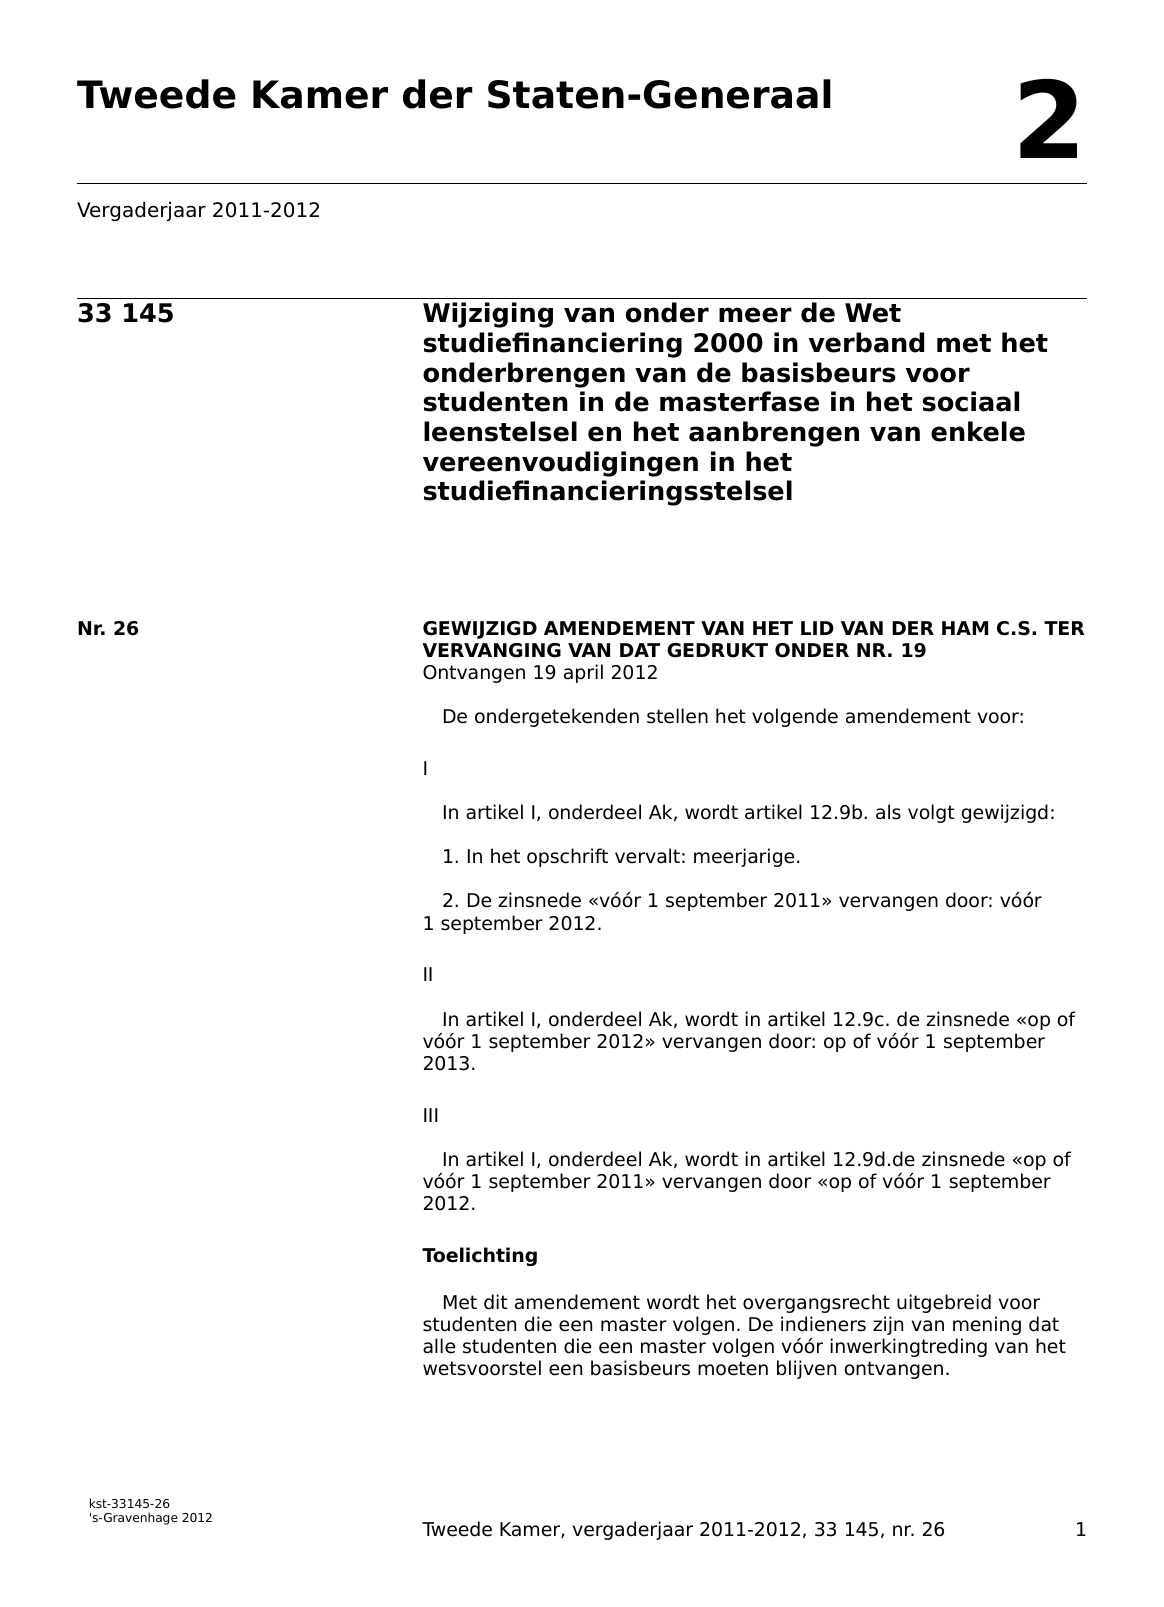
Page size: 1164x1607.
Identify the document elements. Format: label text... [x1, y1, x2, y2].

text Met dit amendement wordt het overgangsrecht uitgebreid voor studenten die een master volgen. De indieners zijn van mening dat alle studenten die een master volgen vóór inwerkingtreding van het wetsvoorstel een basisbeurs moeten blijven ontvangen. [422, 1292, 1087, 1379]
text In artikel I, onderdeel Ak, wordt artikel 12.9b. als volgt gewijzigd: [422, 802, 1087, 824]
text 1. In het opschrift vervalt: meerjarige. [422, 846, 1087, 868]
table_header 2 [886, 59, 1087, 183]
text Ontvangen 19 april 2012 [422, 662, 1087, 684]
subtitle Nr. 26 GEWIJZIGD AMENDEMENT VAN HET LID VAN DER HAM C.S. TER VERVANGING VAN DAT GEDRUKT ONDER NR. 19 [77, 618, 1087, 662]
table_header Tweede Kamer der Staten-Generaal [77, 59, 886, 183]
table_cell Vergaderjaar 2011-2012 [77, 184, 1087, 298]
subtitle Toelichting [422, 1244, 1087, 1267]
text In artikel I, onderdeel Ak, wordt in artikel 12.9c. de zinsnede «op of vóór 1 september 2012» vervangen door: op of vóór 1 september 2013. [422, 1008, 1087, 1074]
text kst-33145-26 [88, 1497, 323, 1511]
subtitle II [422, 964, 1087, 986]
subtitle 33 145 Wijziging van onder meer de Wet studiefinanciering 2000 in verband met het onderbrengen van de basisbeurs voor studenten in de masterfase in het sociaal leenstelsel en het aanbrengen van enkele vereenvoudigingen in het studiefinancieringsstelsel [77, 299, 1087, 507]
subtitle III [422, 1104, 1087, 1126]
text In artikel I, onderdeel Ak, wordt in artikel 12.9d.de zinsnede «op of vóór 1 september 2011» vervangen door «op of vóór 1 september 2012. [422, 1149, 1087, 1214]
text 2. De zinsnede «vóór 1 september 2011» vervangen door: vóór 1 september 2012. [422, 890, 1087, 934]
text 's-Gravenhage 2012 [88, 1511, 323, 1525]
subtitle I [422, 758, 1087, 780]
text De ondergetekenden stellen het volgende amendement voor: [422, 706, 1087, 728]
